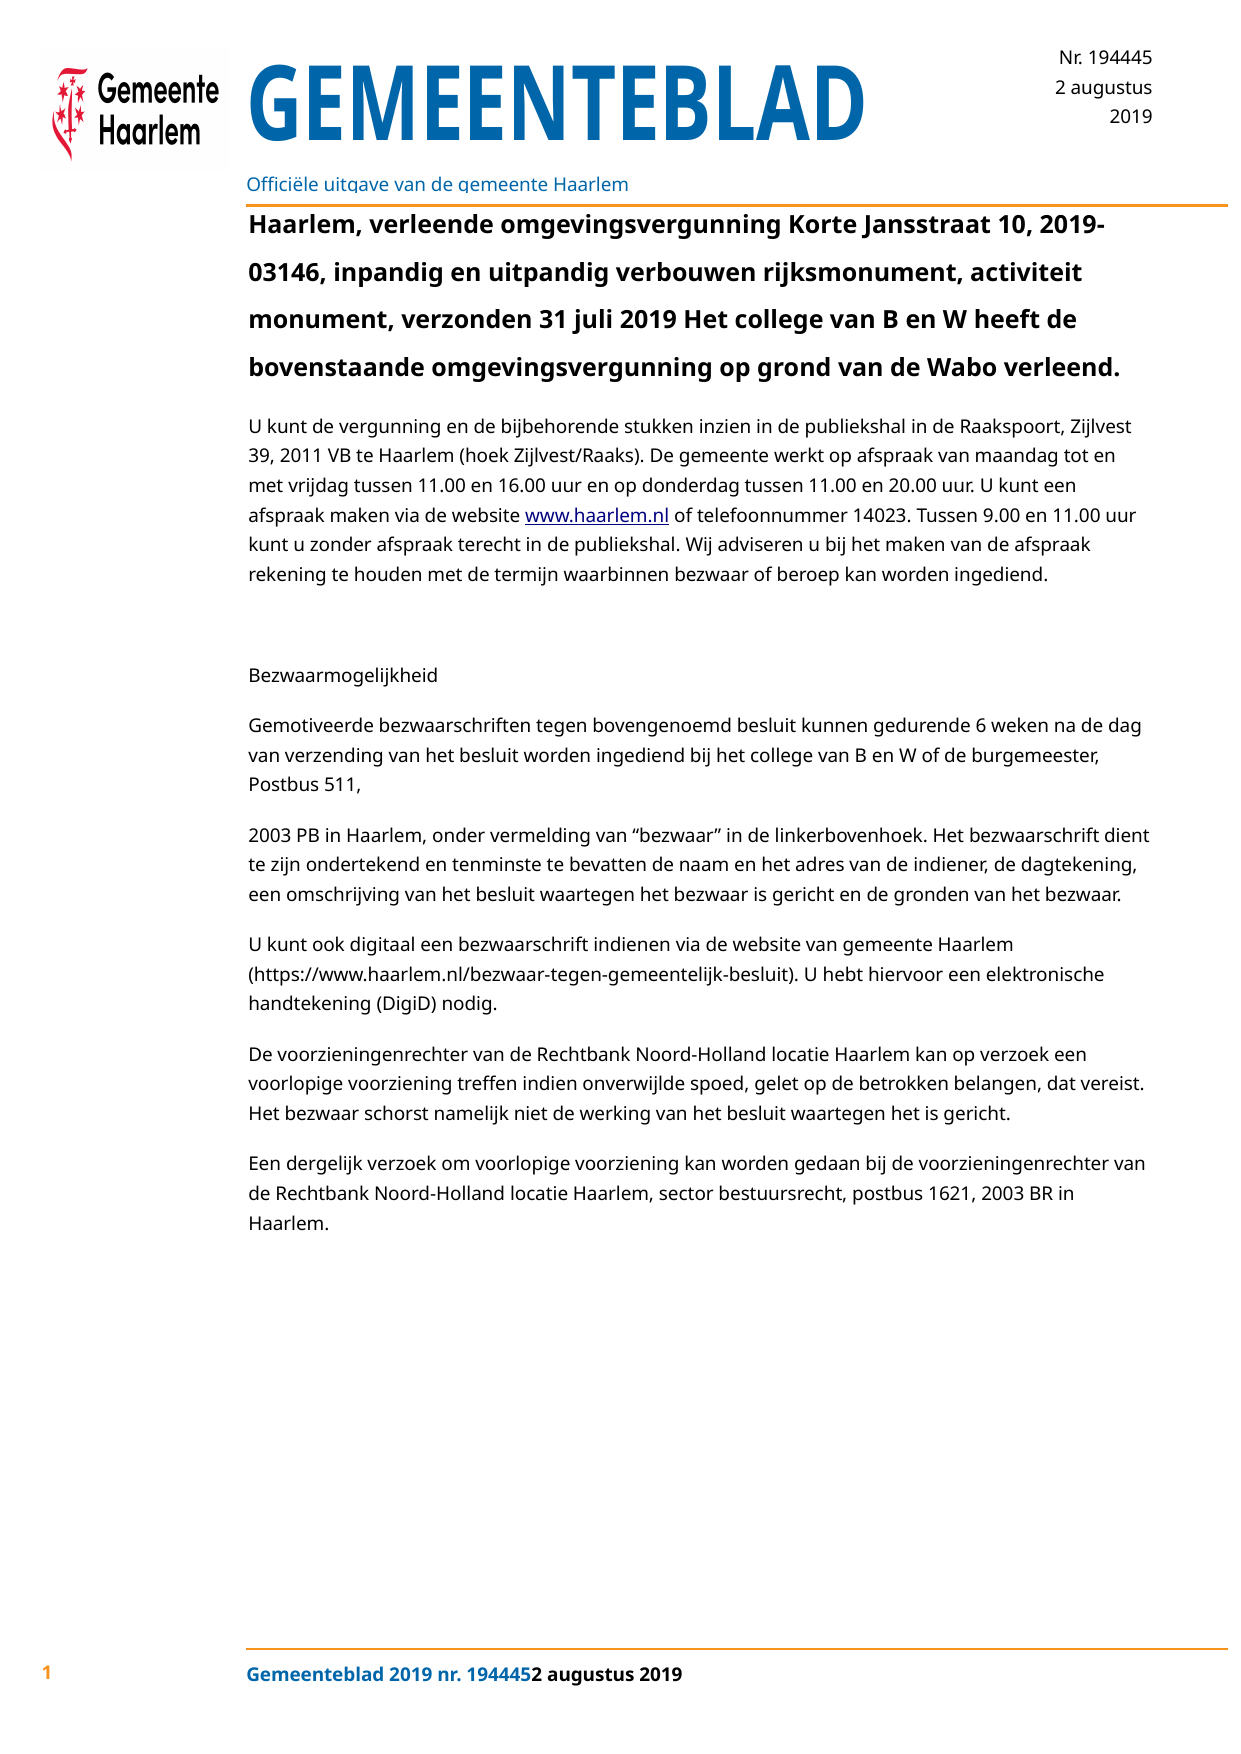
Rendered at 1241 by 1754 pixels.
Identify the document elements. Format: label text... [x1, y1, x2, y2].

text Bezwaarmogelijkheid [248, 662, 1152, 688]
text U kunt de vergunning en de bijbehorende stukken inzien in de publiekshal in de Raakspoort, Zijlvest 39, 2011 VB te Haarlem (hoek Zijlvest/Raaks). De gemeente werkt op afspraak van maandag tot en met vrijdag tussen 11.00 en 16.00 uur en op donderdag tussen 11.00 en 20.00 uur. U kunt een afspraak maken via de website www.haarlem.nl of telefoonnummer 14023. Tussen 9.00 en 11.00 uur kunt u zonder afspraak terecht in de publiekshal. Wij adviseren u bij het maken van de afspraak rekening te houden met de termijn waarbinnen bezwaar of beroep kan worden ingediend. [248, 413, 1152, 587]
text Gemotiveerde bezwaarschriften tegen bovengenoemd besluit kunnen gedurende 6 weken na de dag van verzending van het besluit worden ingediend bij het college van B en W of de burgemeester, Postbus 511, [248, 712, 1152, 797]
text U kunt ook digitaal een bezwaarschrift indienen via de website van gemeente Haarlem (https://www.haarlem.nl/bezwaar-tegen-gemeentelijk-besluit). U hebt hiervoor een elektronische handtekening (DigiD) nodig. [248, 931, 1152, 1016]
text Een dergelijk verzoek om voorlopige voorziening kan worden gedaan bij de voorzieningenrechter van de Rechtbank Noord-Holland locatie Haarlem, sector bestuursrecht, postbus 1621, 2003 BR in Haarlem. [248, 1151, 1152, 1236]
text De voorzieningenrechter van de Rechtbank Noord-Holland locatie Haarlem kan op verzoek een voorlopige voorziening treffen indien onverwijlde spoed, gelet op de betrokken belangen, dat vereist. Het bezwaar schorst namelijk niet de werking van het besluit waartegen het is gericht. [248, 1041, 1152, 1126]
text Haarlem, verleende omgevingsvergunning Korte Jansstraat 10, 2019-03146, inpandig en uitpandig verbouwen rijksmonument, activiteit monument, verzonden 31 juli 2019 Het college van B en W heeft de bovenstaande omgevingsvergunning op grond van de Wabo verleend. [248, 207, 1152, 384]
picture [41, 47, 231, 172]
text 2003 PB in Haarlem, onder vermelding van “bezwaar” in de linkerbovenhoek. Het bezwaarschrift dient te zijn ondertekend en tenminste te bevatten de naam en het adres van de indiener, de dagtekening, een omschrijving van het besluit waartegen het bezwaar is gericht en de gronden van het bezwaar. [248, 822, 1152, 907]
